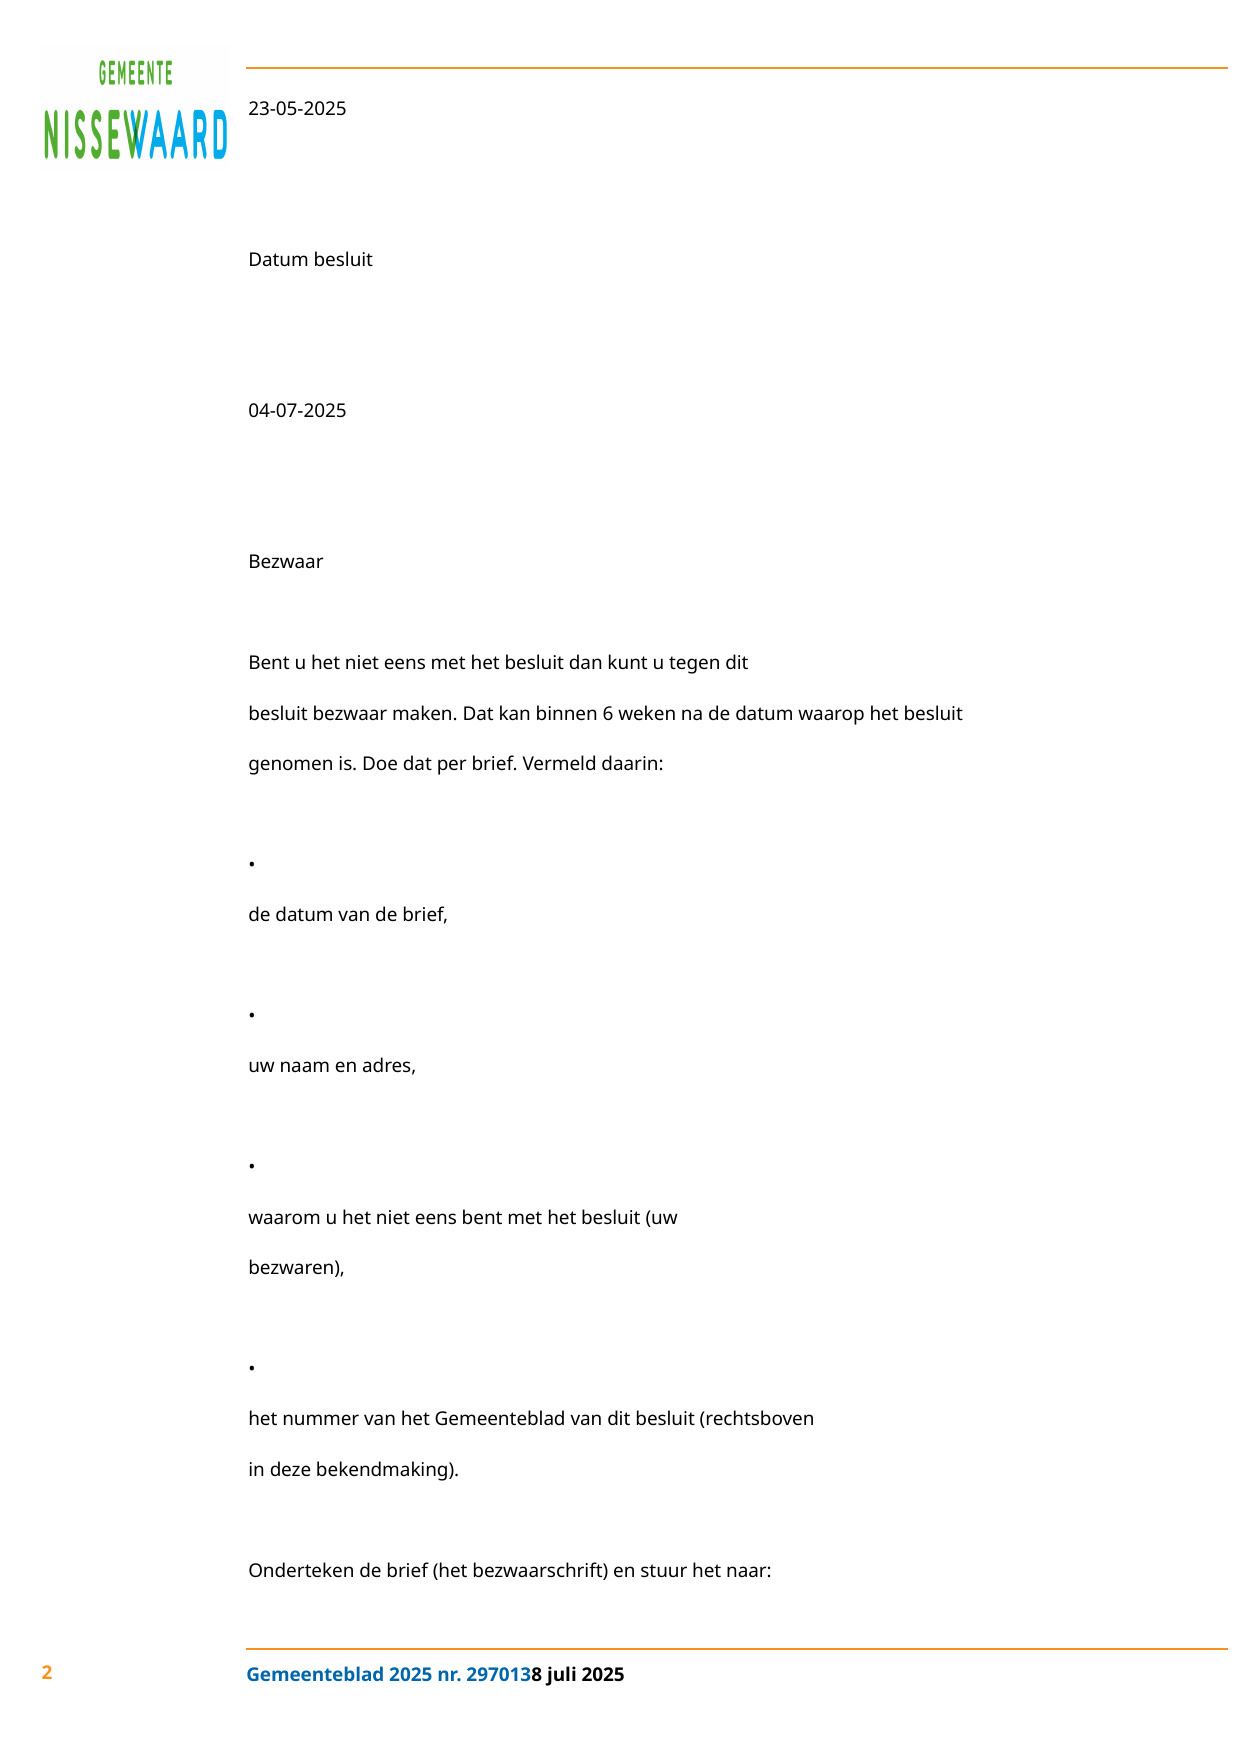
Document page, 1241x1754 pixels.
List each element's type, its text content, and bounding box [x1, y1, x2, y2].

text 23-05-2025 [248, 95, 1152, 121]
text de datum van de brief, [248, 901, 1152, 927]
text • [248, 1153, 1152, 1179]
text het nummer van het Gemeenteblad van dit besluit (rechtsboven [248, 1406, 1152, 1431]
text • [248, 1355, 1152, 1381]
text • [248, 1002, 1152, 1028]
text • [248, 851, 1152, 877]
picture [41, 47, 231, 172]
text Datum besluit [248, 246, 1152, 272]
text Bent u het niet eens met het besluit dan kunt u tegen dit [248, 649, 1152, 675]
text 04-07-2025 [248, 397, 1152, 423]
text waarom u het niet eens bent met het besluit (uw [248, 1204, 1152, 1230]
text bezwaren), [248, 1254, 1152, 1280]
text Onderteken de brief (het bezwaarschrift) en stuur het naar: [248, 1557, 1152, 1583]
text in deze bekendmaking). [248, 1456, 1152, 1482]
text genomen is. Doe dat per brief. Vermeld daarin: [248, 750, 1152, 776]
text uw naam en adres, [248, 1053, 1152, 1078]
text Bezwaar [248, 548, 1152, 574]
text besluit bezwaar maken. Dat kan binnen 6 weken na de datum waarop het besluit [248, 700, 1152, 726]
